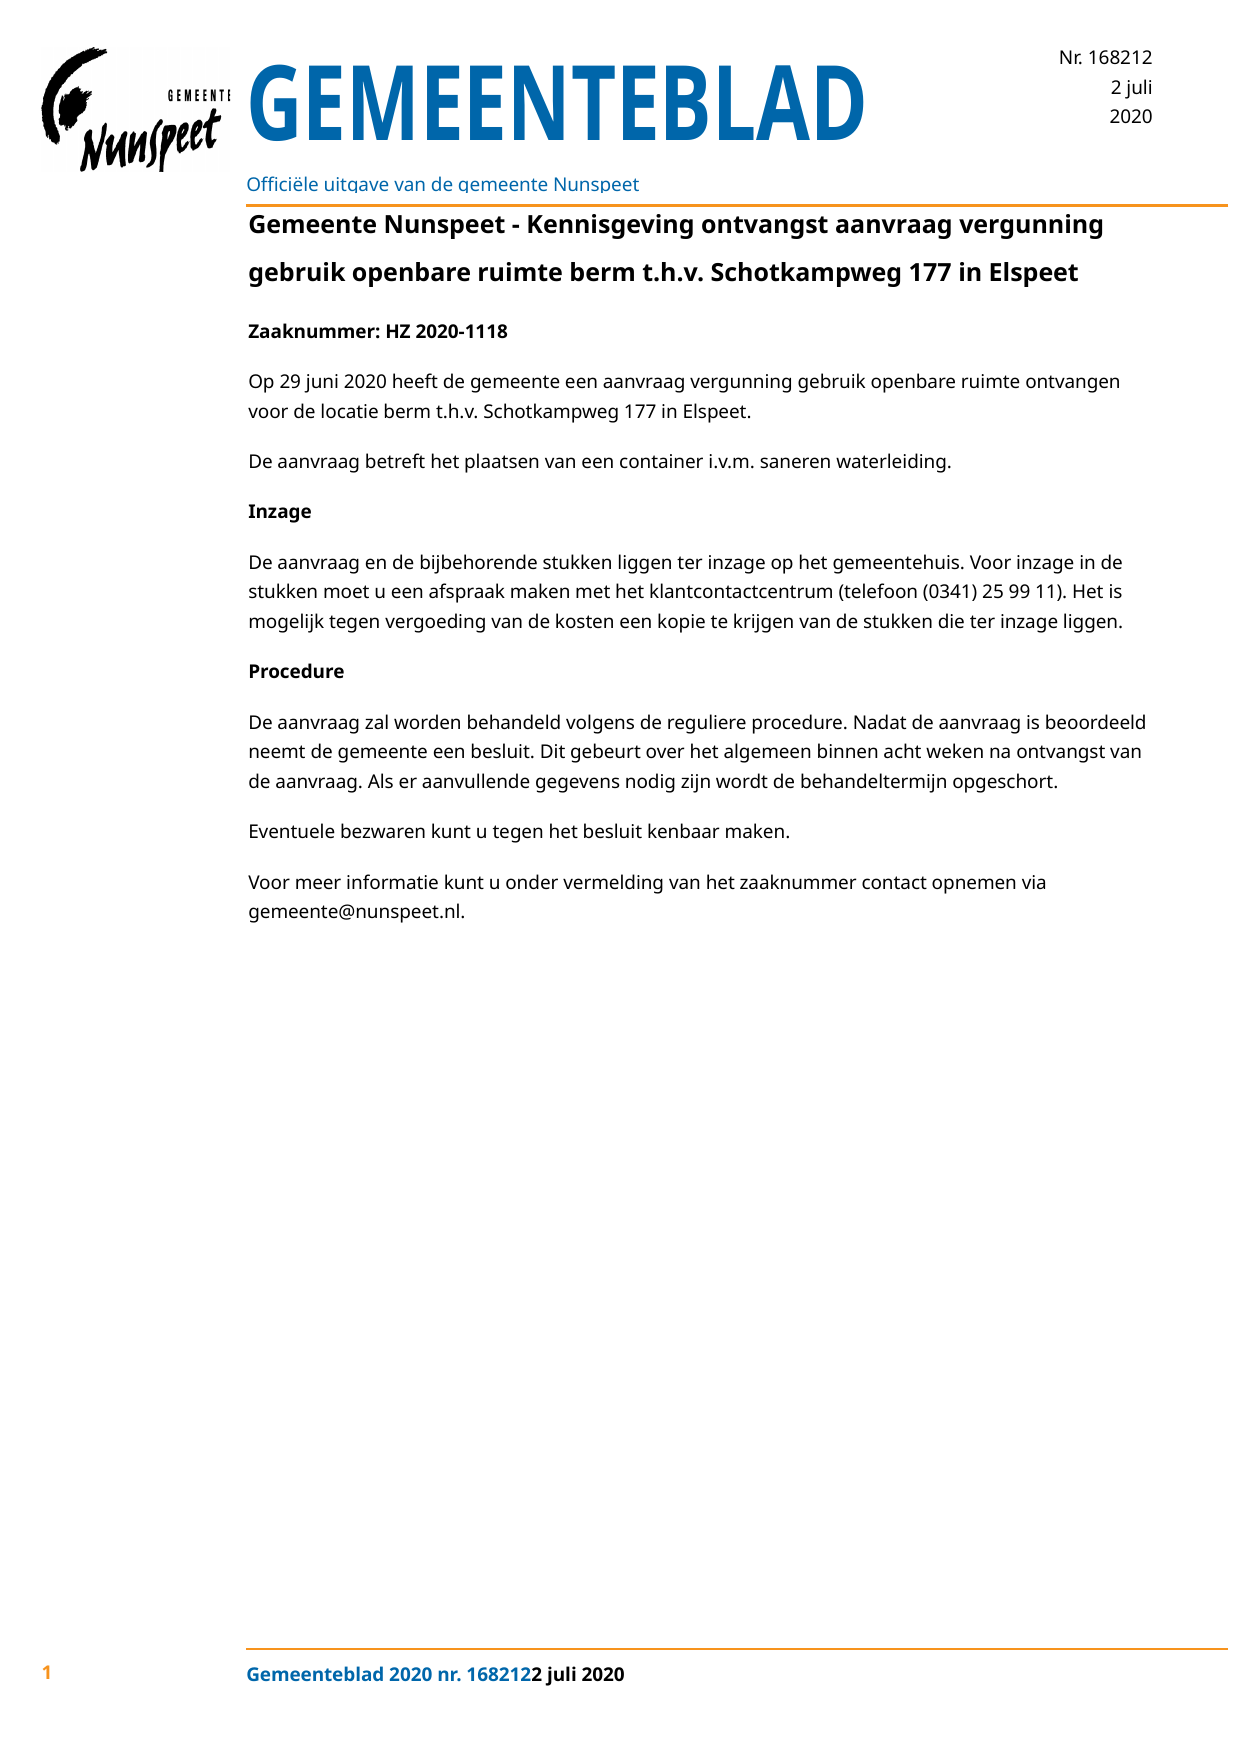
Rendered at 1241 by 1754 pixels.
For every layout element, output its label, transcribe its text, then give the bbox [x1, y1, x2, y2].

text Procedure [248, 659, 1152, 684]
text Inzage [248, 499, 1152, 524]
text Op 29 juni 2020 heeft de gemeente een aanvraag vergunning gebruik openbare ruimte ontvangen voor de locatie berm t.h.v. Schotkampweg 177 in Elspeet. [248, 368, 1152, 424]
text De aanvraag zal worden behandeld volgens de reguliere procedure. Nadat de aanvraag is beoordeeld neemt de gemeente een besluit. Dit gebeurt over het algemeen binnen acht weken na ontvangst van de aanvraag. Als er aanvullende gegevens nodig zijn wordt de behandeltermijn opgeschort. [248, 709, 1152, 794]
text De aanvraag betreft het plaatsen van een container i.v.m. saneren waterleiding. [248, 448, 1152, 474]
text Voor meer informatie kunt u onder vermelding van het zaaknummer contact opnemen via gemeente@nunspeet.nl. [248, 869, 1152, 924]
picture [41, 47, 231, 172]
text Zaaknummer: HZ 2020-1118 [248, 318, 1152, 344]
text De aanvraag en de bijbehorende stukken liggen ter inzage op het gemeentehuis. Voor inzage in de stukken moet u een afspraak maken met het klantcontactcentrum (telefoon (0341) 25 99 11). Het is mogelijk tegen vergoeding van de kosten een kopie te krijgen van de stukken die ter inzage liggen. [248, 549, 1152, 634]
text Eventuele bezwaren kunt u tegen het besluit kenbaar maken. [248, 819, 1152, 844]
text Gemeente Nunspeet - Kennisgeving ontvangst aanvraag vergunning gebruik openbare ruimte berm t.h.v. Schotkampweg 177 in Elspeet [248, 207, 1152, 288]
